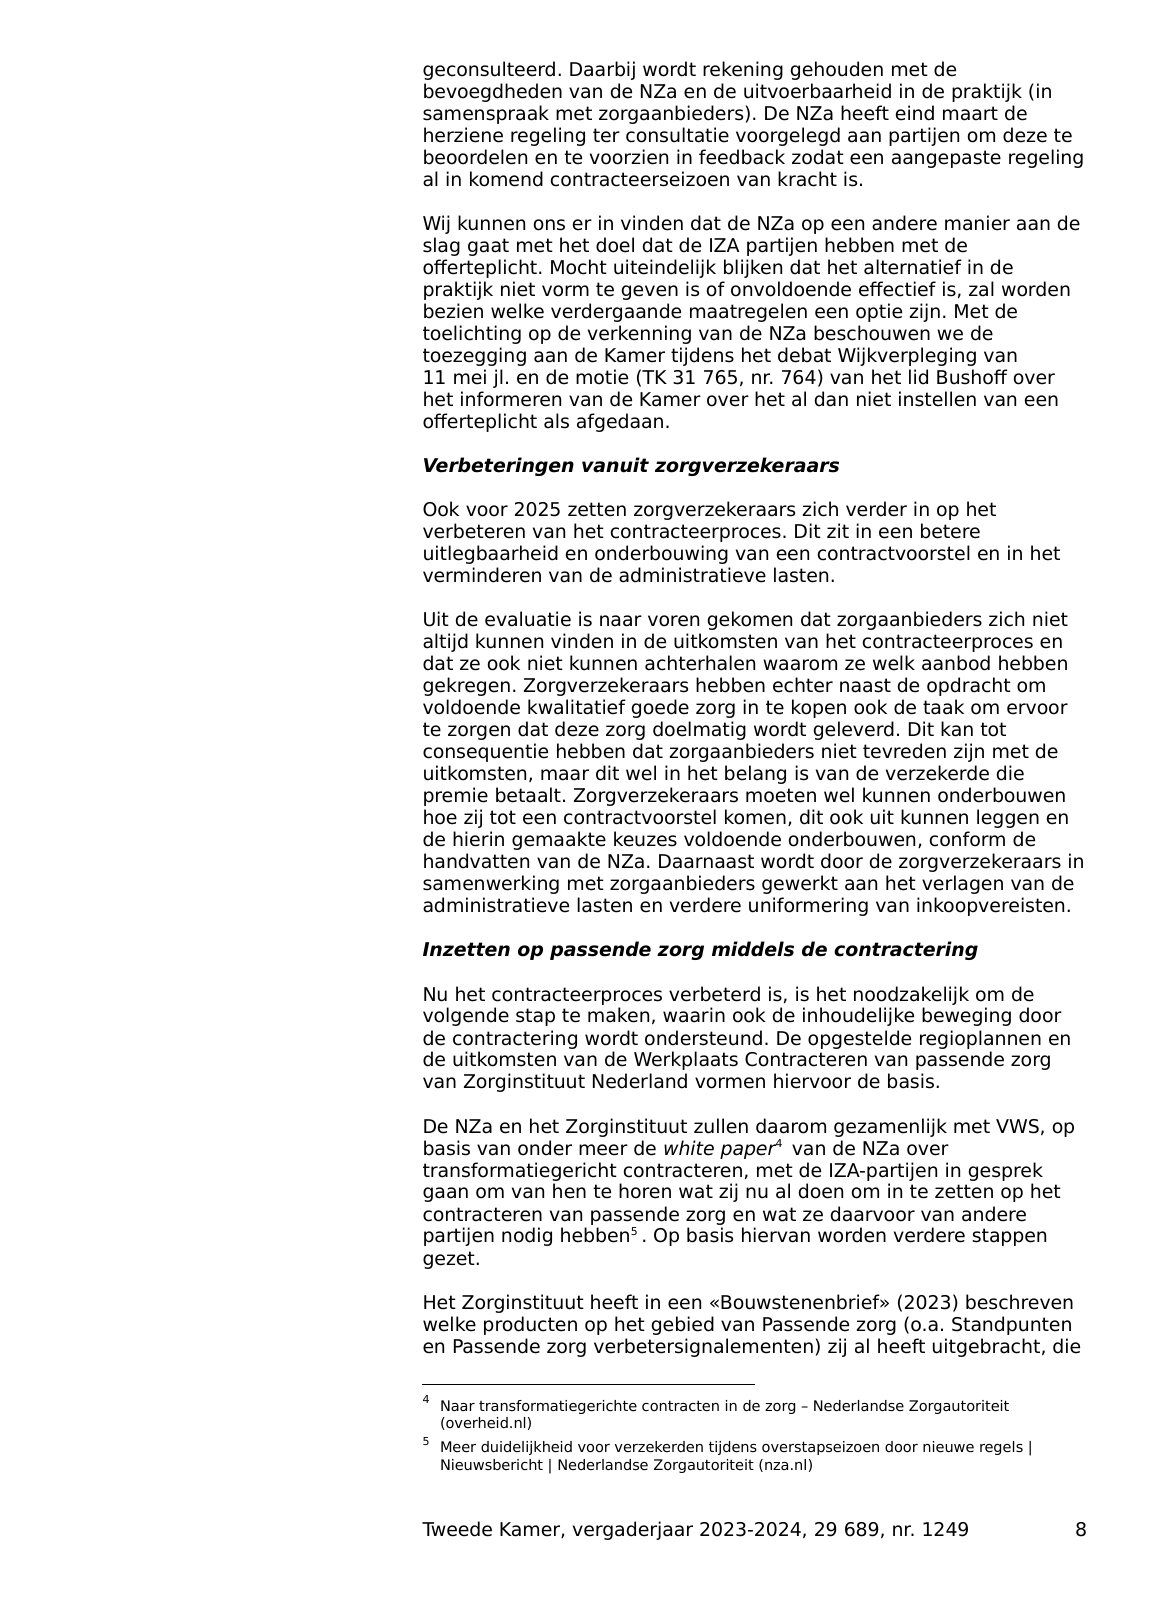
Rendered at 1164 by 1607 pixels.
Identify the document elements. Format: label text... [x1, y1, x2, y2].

text Meer duidelijkheid voor verzekerden tijdens overstapseizoen door nieuwe regels | Nieuwsbericht | Nederlandse Zorgautoriteit (nza.nl) [422, 1435, 1087, 1474]
text De NZa en het Zorginstituut zullen daarom gezamenlijk met VWS, op basis van onder meer de white paper van de NZa over transformatiegericht contracteren, met de IZA-partijen in gesprek gaan om van hen te horen wat zij nu al doen om in te zetten op het contracteren van passende zorg en wat ze daarvoor van andere partijen nodig hebben. Op basis hiervan worden verdere stappen gezet. [422, 1116, 1087, 1269]
text Naar transformatiegerichte contracten in de zorg – Nederlandse Zorgautoriteit (overheid.nl) [422, 1393, 1087, 1432]
subtitle Verbeteringen vanuit zorgverzekeraars [422, 455, 1087, 477]
text Wij kunnen ons er in vinden dat de NZa op een andere manier aan de slag gaat met het doel dat de IZA partijen hebben met de offerteplicht. Mocht uiteindelijk blijken dat het alternatief in de praktijk niet vorm te geven is of onvoldoende effectief is, zal worden bezien welke verdergaande maatregelen een optie zijn. Met de toelichting op de verkenning van de NZa beschouwen we de toezegging aan de Kamer tijdens het debat Wijkverpleging van 11 mei jl. en de motie (TK 31 765, nr. 764) van het lid Bushoff over het informeren van de Kamer over het al dan niet instellen van een offerteplicht als afgedaan. [422, 213, 1087, 433]
text Uit de evaluatie is naar voren gekomen dat zorgaanbieders zich niet altijd kunnen vinden in de uitkomsten van het contracteerproces en dat ze ook niet kunnen achterhalen waarom ze welk aanbod hebben gekregen. Zorgverzekeraars hebben echter naast de opdracht om voldoende kwalitatief goede zorg in te kopen ook de taak om ervoor te zorgen dat deze zorg doelmatig wordt geleverd. Dit kan tot consequentie hebben dat zorgaanbieders niet tevreden zijn met de uitkomsten, maar dit wel in het belang is van de verzekerde die premie betaalt. Zorgverzekeraars moeten wel kunnen onderbouwen hoe zij tot een contractvoorstel komen, dit ook uit kunnen leggen en de hierin gemaakte keuzes voldoende onderbouwen, conform de handvatten van de NZa. Daarnaast wordt door de zorgverzekeraars in samenwerking met zorgaanbieders gewerkt aan het verlagen van de administratieve lasten en verdere uniformering van inkoopvereisten. [422, 609, 1087, 917]
subtitle Inzetten op passende zorg middels de contractering [422, 939, 1087, 961]
text Ook voor 2025 zetten zorgverzekeraars zich verder in op het verbeteren van het contracteerproces. Dit zit in een betere uitlegbaarheid en onderbouwing van een contractvoorstel en in het verminderen van de administratieve lasten. [422, 499, 1087, 587]
text geconsulteerd. Daarbij wordt rekening gehouden met de bevoegdheden van de NZa en de uitvoerbaarheid in de praktijk (in samenspraak met zorgaanbieders). De NZa heeft eind maart de herziene regeling ter consultatie voorgelegd aan partijen om deze te beoordelen en te voorzien in feedback zodat een aangepaste regeling al in komend contracteerseizoen van kracht is. [422, 59, 1087, 191]
text Het Zorginstituut heeft in een «Bouwstenenbrief» (2023) beschreven welke producten op het gebied van Passende zorg (o.a. Standpunten en Passende zorg verbetersignalementen) zij al heeft uitgebracht, die [422, 1292, 1087, 1357]
text Nu het contracteerproces verbeterd is, is het noodzakelijk om de volgende stap te maken, waarin ook de inhoudelijke beweging door de contractering wordt ondersteund. De opgestelde regioplannen en de uitkomsten van de Werkplaats Contracteren van passende zorg van Zorginstituut Nederland vormen hiervoor de basis. [422, 983, 1087, 1093]
